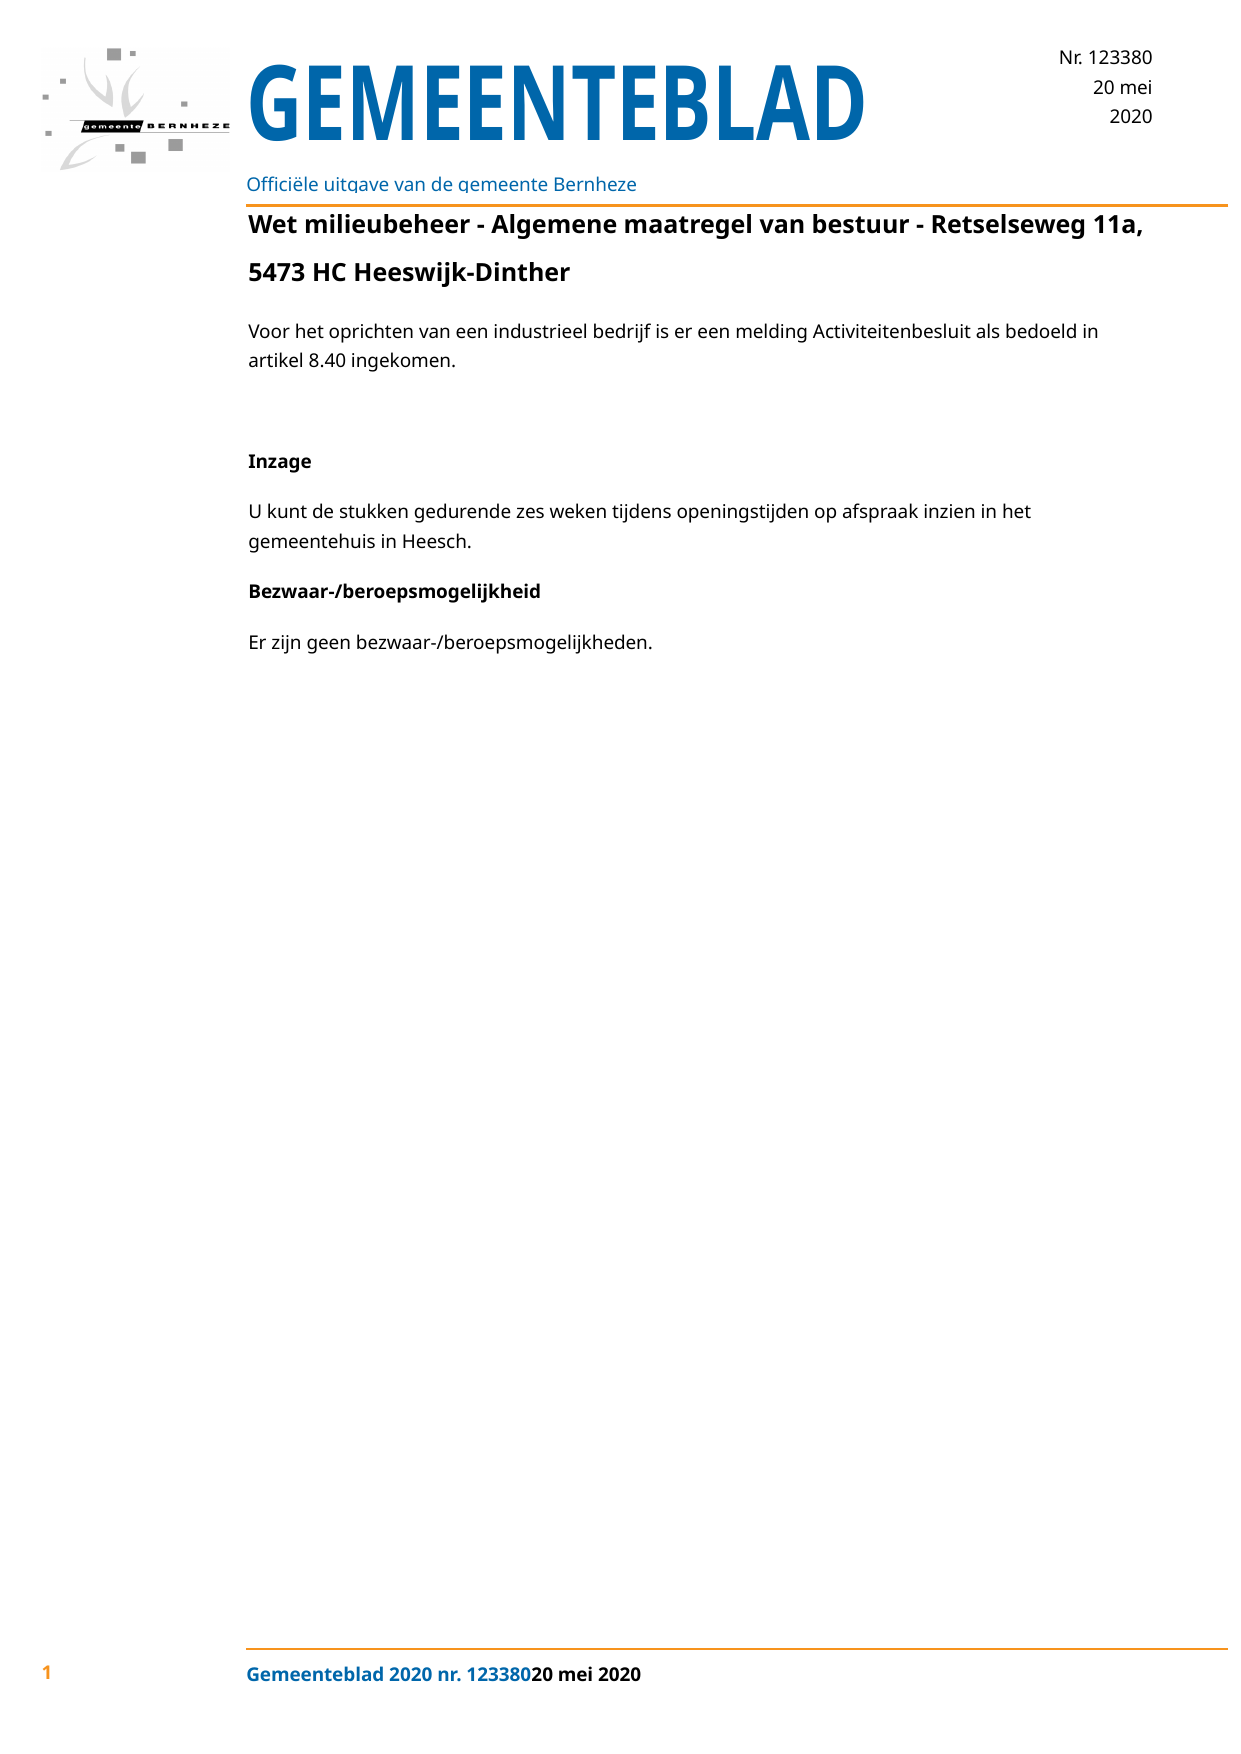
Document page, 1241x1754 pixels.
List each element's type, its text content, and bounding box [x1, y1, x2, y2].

picture [41, 47, 231, 172]
text Inzage [248, 448, 1152, 474]
text Bezwaar-/beroepsmogelijkheid [248, 579, 1152, 604]
text Er zijn geen bezwaar-/beroepsmogelijkheden. [248, 629, 1152, 655]
text U kunt de stukken gedurende zes weken tijdens openingstijden op afspraak inzien in het gemeentehuis in Heesch. [248, 499, 1152, 554]
text Wet milieubeheer - Algemene maatregel van bestuur - Retselseweg 11a, 5473 HC Heeswijk-Dinther [248, 207, 1152, 288]
text Voor het oprichten van een industrieel bedrijf is er een melding Activiteitenbesluit als bedoeld in artikel 8.40 ingekomen. [248, 318, 1152, 373]
